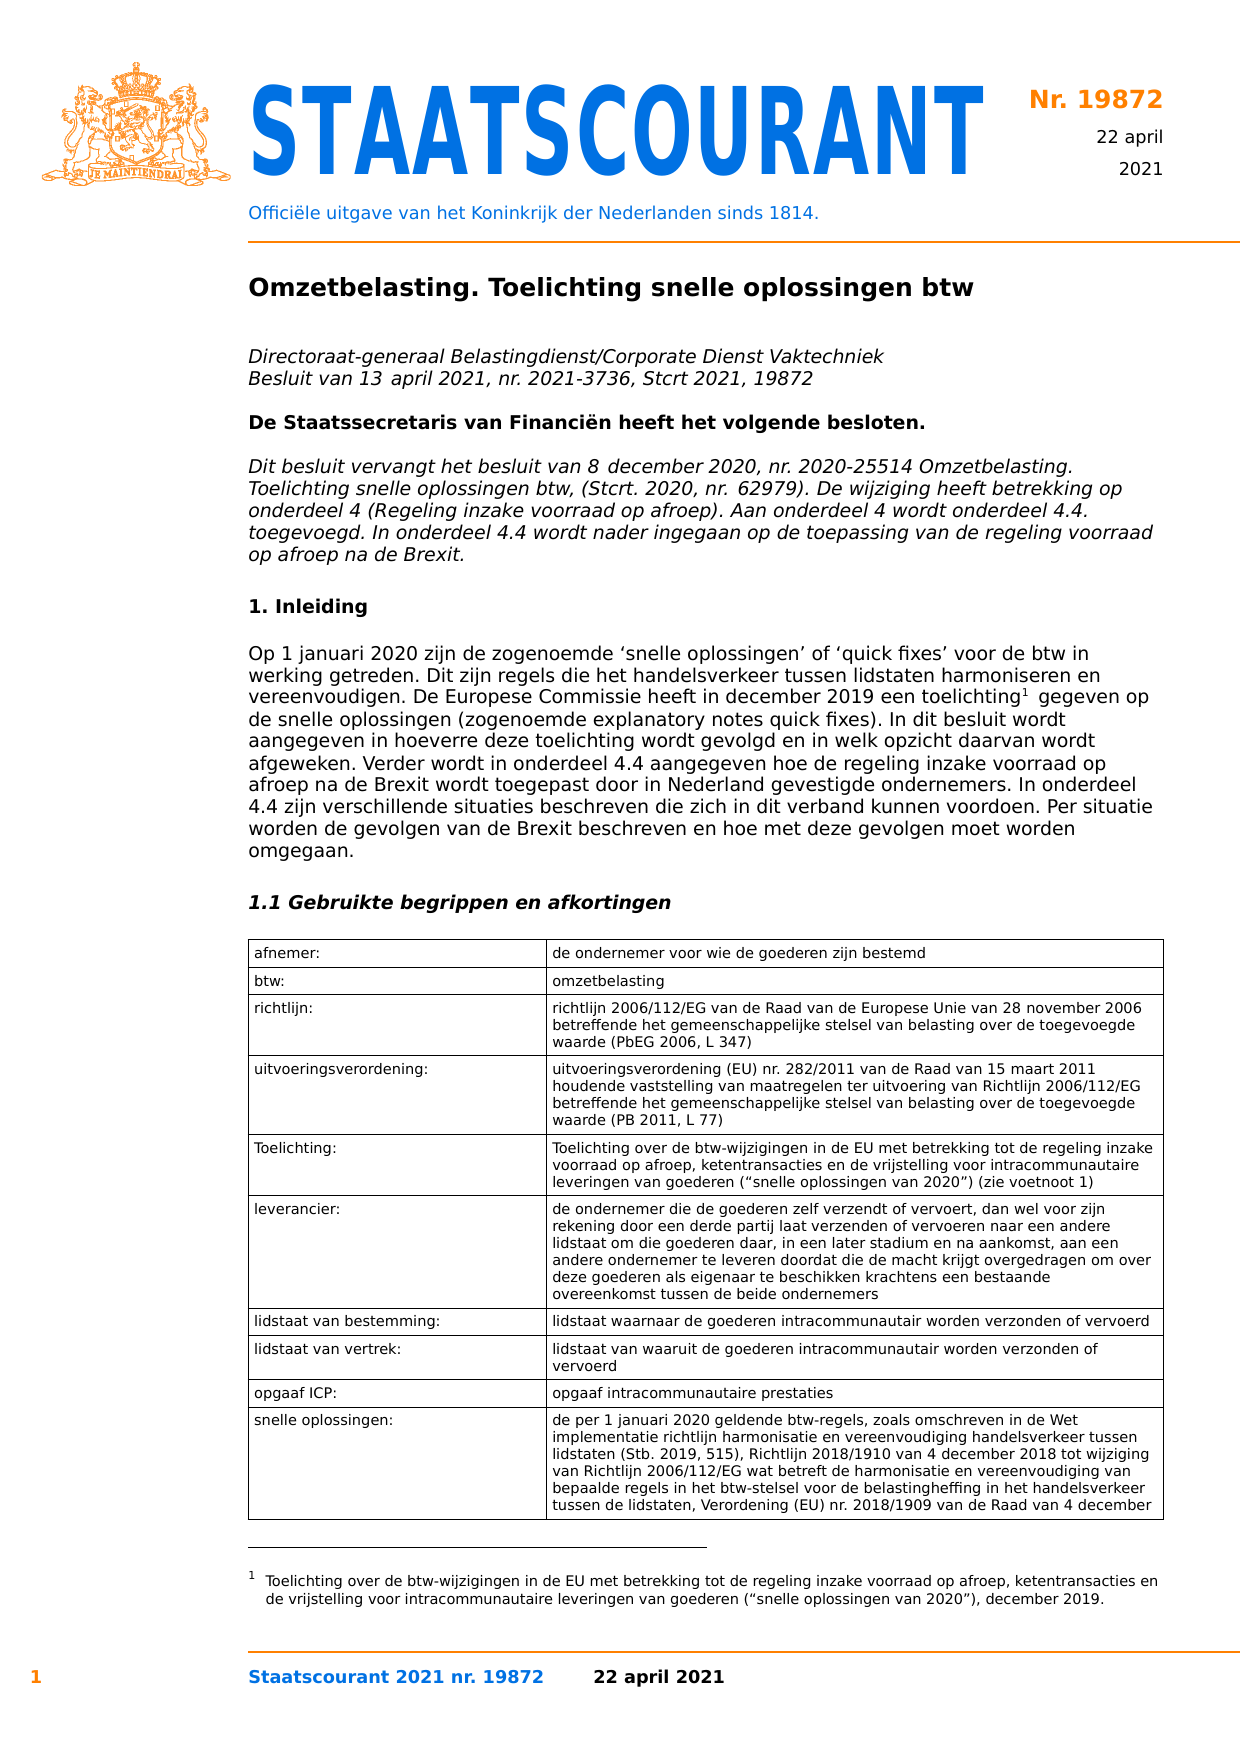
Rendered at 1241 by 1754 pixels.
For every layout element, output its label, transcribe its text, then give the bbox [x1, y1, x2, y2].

table_cell opgaaf intracommunautaire prestaties [547, 1380, 1163, 1407]
text Dit besluit vervangt het besluit van 8 december 2020, nr. 2020-25514 Omzetbelasting. Toelichting snelle oplossingen btw, (Stcrt. 2020, nr. 62979). De wijziging heeft betrekking op onderdeel 4 (Regeling inzake voorraad op afroep). Aan onderdeel 4 wordt onderdeel 4.4. toegevoegd. In onderdeel 4.4 wordt nader ingegaan op de toepassing van de regeling voorraad op afroep na de Brexit. [248, 456, 1163, 566]
subtitle 1.1 Gebruikte begrippen en afkortingen [248, 892, 1163, 914]
table_cell lidstaat van vertrek: [249, 1336, 546, 1379]
subtitle Omzetbelasting. Toelichting snelle oplossingen btw [248, 273, 1163, 302]
table_cell richtlijn: [249, 995, 546, 1055]
text Op 1 januari 2020 zijn de zogenoemde ‘snelle oplossingen’ of ‘quick fixes’ voor de btw in werking getreden. Dit zijn regels die het handelsverkeer tussen lidstaten harmoniseren en vereenvoudigen. De Europese Commissie heeft in december 2019 een toelichting gegeven op de snelle oplossingen (zogenoemde explanatory notes quick fixes). In dit besluit wordt aangegeven in hoeverre deze toelichting wordt gevolgd en in welk opzicht daarvan wordt afgeweken. Verder wordt in onderdeel 4.4 aangegeven hoe de regeling inzake voorraad op afroep na de Brexit wordt toegepast door in Nederland gevestigde ondernemers. In onderdeel 4.4 zijn verschillende situaties beschreven die zich in dit verband kunnen voordoen. Per situatie worden de gevolgen van de Brexit beschreven en hoe met deze gevolgen moet worden omgegaan. [248, 642, 1163, 862]
subtitle 1. Inleiding [248, 596, 1163, 617]
table_cell leverancier: [249, 1196, 546, 1307]
table_cell opgaaf ICP: [249, 1380, 546, 1407]
table_cell btw: [249, 968, 546, 994]
picture [41, 62, 231, 186]
text Toelichting over de btw-wijzigingen in de EU met betrekking tot de regeling inzake voorraad op afroep, ketentransacties en de vrijstelling voor intracommunautaire leveringen van goederen (“snelle oplossingen van 2020”), december 2019. [248, 1569, 1163, 1608]
table_cell uitvoeringsverordening: [249, 1056, 546, 1134]
table_header de ondernemer voor wie de goederen zijn bestemd [547, 940, 1163, 967]
table_cell lidstaat waarnaar de goederen intracommunautair worden verzonden of vervoerd [547, 1309, 1163, 1335]
table_header afnemer: [249, 940, 546, 967]
text Directoraat-generaal Belastingdienst/Corporate Dienst Vaktechniek [248, 346, 1163, 368]
table_cell de per 1 januari 2020 geldende btw-regels, zoals omschreven in de Wet implementatie richtlijn harmonisatie en vereenvoudiging handelsverkeer tussen lidstaten (Stb. 2019, 515), Richtlijn 2018/1910 van 4 december 2018 tot wijziging van Richtlijn 2006/112/EG wat betreft de harmonisatie en vereenvoudiging van bepaalde regels in het btw-stelsel voor de belastingheffing in het handelsverkeer tussen de lidstaten, Verordening (EU) nr. 2018/1909 van de Raad van 4 december [547, 1408, 1163, 1519]
table_cell de ondernemer die de goederen zelf verzendt of vervoert, dan wel voor zijn rekening door een derde partij laat verzenden of vervoeren naar een andere lidstaat om die goederen daar, in een later stadium en na aankomst, aan een andere ondernemer te leveren doordat die de macht krijgt overgedragen om over deze goederen als eigenaar te beschikken krachtens een bestaande overeenkomst tussen de beide ondernemers [547, 1196, 1163, 1307]
table_cell omzetbelasting [547, 968, 1163, 994]
table_cell richtlijn 2006/112/EG van de Raad van de Europese Unie van 28 november 2006 betreffende het gemeenschappelijke stelsel van belasting over de toegevoegde waarde (PbEG 2006, L 347) [547, 995, 1163, 1055]
table_cell Toelichting: [249, 1135, 546, 1195]
table_cell uitvoeringsverordening (EU) nr. 282/2011 van de Raad van 15 maart 2011 houdende vaststelling van maatregelen ter uitvoering van Richtlijn 2006/112/EG betreffende het gemeenschappelijke stelsel van belasting over de toegevoegde waarde (PB 2011, L 77) [547, 1056, 1163, 1134]
text Besluit van 13 april 2021, nr. 2021-3736, Stcrt 2021, 19872 [248, 368, 1163, 390]
table_header STAATSCOURANT [248, 62, 998, 203]
table_cell 22 april [998, 121, 1240, 153]
table_cell lidstaat van bestemming: [249, 1309, 546, 1335]
table_cell 2021 [998, 153, 1240, 203]
table_cell Toelichting over de btw-wijzigingen in de EU met betrekking tot de regeling inzake voorraad op afroep, ketentransacties en de vrijstelling voor intracommunautaire leveringen van goederen (“snelle oplossingen van 2020”) (zie voetnoot 1) [547, 1135, 1163, 1195]
table_cell Officiële uitgave van het Koninkrijk der Nederlanden sinds 1814. [248, 203, 1240, 241]
table_header Nr. 19872 [998, 62, 1240, 121]
table_cell snelle oplossingen: [249, 1408, 546, 1519]
text De Staatssecretaris van Financiën heeft het volgende besloten. [248, 412, 1163, 434]
table_header [25, 62, 248, 241]
table_cell lidstaat van waaruit de goederen intracommunautair worden verzonden of vervoerd [547, 1336, 1163, 1379]
